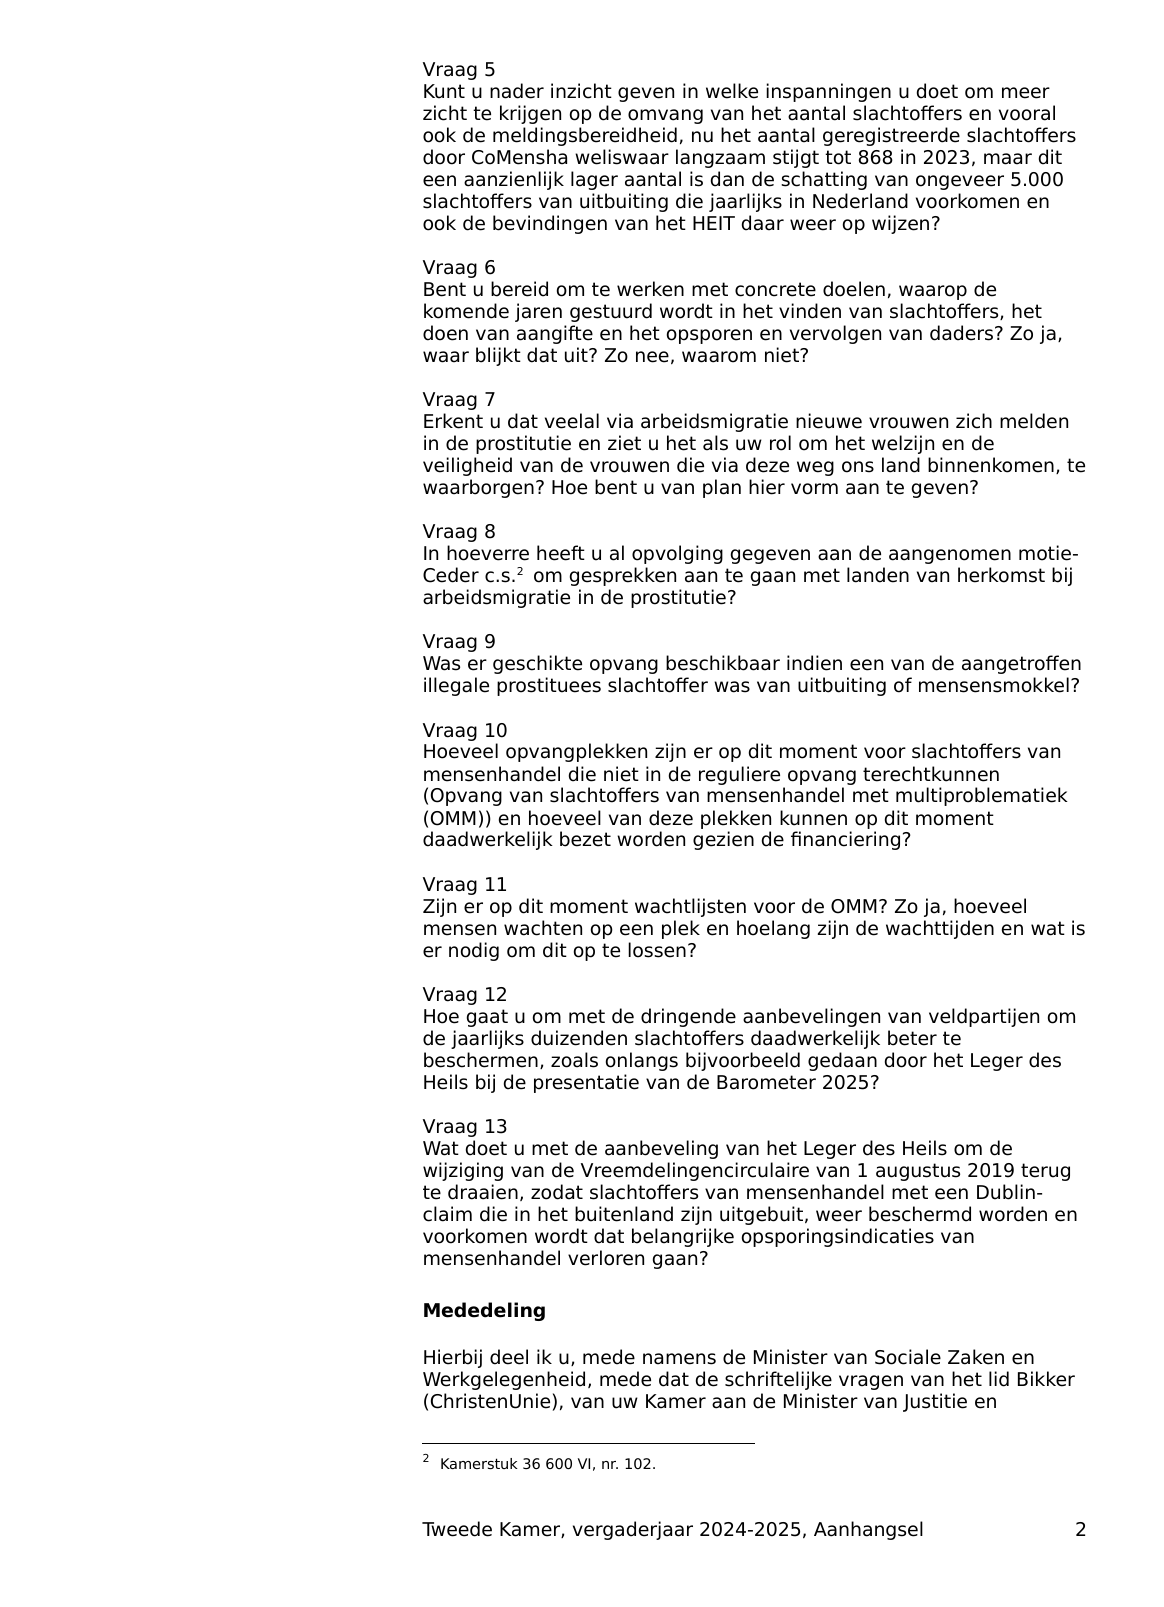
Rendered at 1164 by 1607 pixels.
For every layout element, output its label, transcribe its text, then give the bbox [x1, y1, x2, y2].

text Bent u bereid om te werken met concrete doelen, waarop de komende jaren gestuurd wordt in het vinden van slachtoffers, het doen van aangifte en het opsporen en vervolgen van daders? Zo ja, waar blijkt dat uit? Zo nee, waarom niet? [422, 279, 1087, 367]
text Was er geschikte opvang beschikbaar indien een van de aangetroffen illegale prostituees slachtoffer was van uitbuiting of mensensmokkel? [422, 653, 1087, 697]
text Vraag 5 [422, 59, 1087, 81]
text Hierbij deel ik u, mede namens de Minister van Sociale Zaken en Werkgelegenheid, mede dat de schriftelijke vragen van het lid Bikker (ChristenUnie), van uw Kamer aan de Minister van Justitie en [422, 1347, 1087, 1412]
text Vraag 11 [422, 873, 1087, 896]
text In hoeverre heeft u al opvolging gegeven aan de aangenomen motie-Ceder c.s. om gesprekken aan te gaan met landen van herkomst bij arbeidsmigratie in de prostitutie? [422, 543, 1087, 609]
text Vraag 10 [422, 719, 1087, 741]
text Vraag 7 [422, 389, 1087, 411]
text Vraag 8 [422, 521, 1087, 543]
text Kunt u nader inzicht geven in welke inspanningen u doet om meer zicht te krijgen op de omvang van het aantal slachtoffers en vooral ook de meldingsbereidheid, nu het aantal geregistreerde slachtoffers door CoMensha weliswaar langzaam stijgt tot 868 in 2023, maar dit een aanzienlijk lager aantal is dan de schatting van ongeveer 5.000 slachtoffers van uitbuiting die jaarlijks in Nederland voorkomen en ook de bevindingen van het HEIT daar weer op wijzen? [422, 81, 1087, 235]
text Zijn er op dit moment wachtlijsten voor de OMM? Zo ja, hoeveel mensen wachten op een plek en hoelang zijn de wachttijden en wat is er nodig om dit op te lossen? [422, 896, 1087, 961]
text Erkent u dat veelal via arbeidsmigratie nieuwe vrouwen zich melden in de prostitutie en ziet u het als uw rol om het welzijn en de veiligheid van de vrouwen die via deze weg ons land binnenkomen, te waarborgen? Hoe bent u van plan hier vorm aan te geven? [422, 411, 1087, 499]
text Vraag 12 [422, 984, 1087, 1006]
text Kamerstuk 36 600 VI, nr. 102. [422, 1452, 1087, 1474]
text Hoeveel opvangplekken zijn er op dit moment voor slachtoffers van mensenhandel die niet in de reguliere opvang terechtkunnen (Opvang van slachtoffers van mensenhandel met multiproblematiek (OMM)) en hoeveel van deze plekken kunnen op dit moment daadwerkelijk bezet worden gezien de financiering? [422, 741, 1087, 851]
text Hoe gaat u om met de dringende aanbevelingen van veldpartijen om de jaarlijks duizenden slachtoffers daadwerkelijk beter te beschermen, zoals onlangs bijvoorbeeld gedaan door het Leger des Heils bij de presentatie van de Barometer 2025? [422, 1006, 1087, 1093]
text Vraag 13 [422, 1116, 1087, 1138]
text Vraag 9 [422, 631, 1087, 653]
subtitle Mededeling [422, 1299, 1087, 1322]
text Wat doet u met de aanbeveling van het Leger des Heils om de wijziging van de Vreemdelingencirculaire van 1 augustus 2019 terug te draaien, zodat slachtoffers van mensenhandel met een Dublin-claim die in het buitenland zijn uitgebuit, weer beschermd worden en voorkomen wordt dat belangrijke opsporingsindicaties van mensenhandel verloren gaan? [422, 1138, 1087, 1269]
text Vraag 6 [422, 257, 1087, 279]
